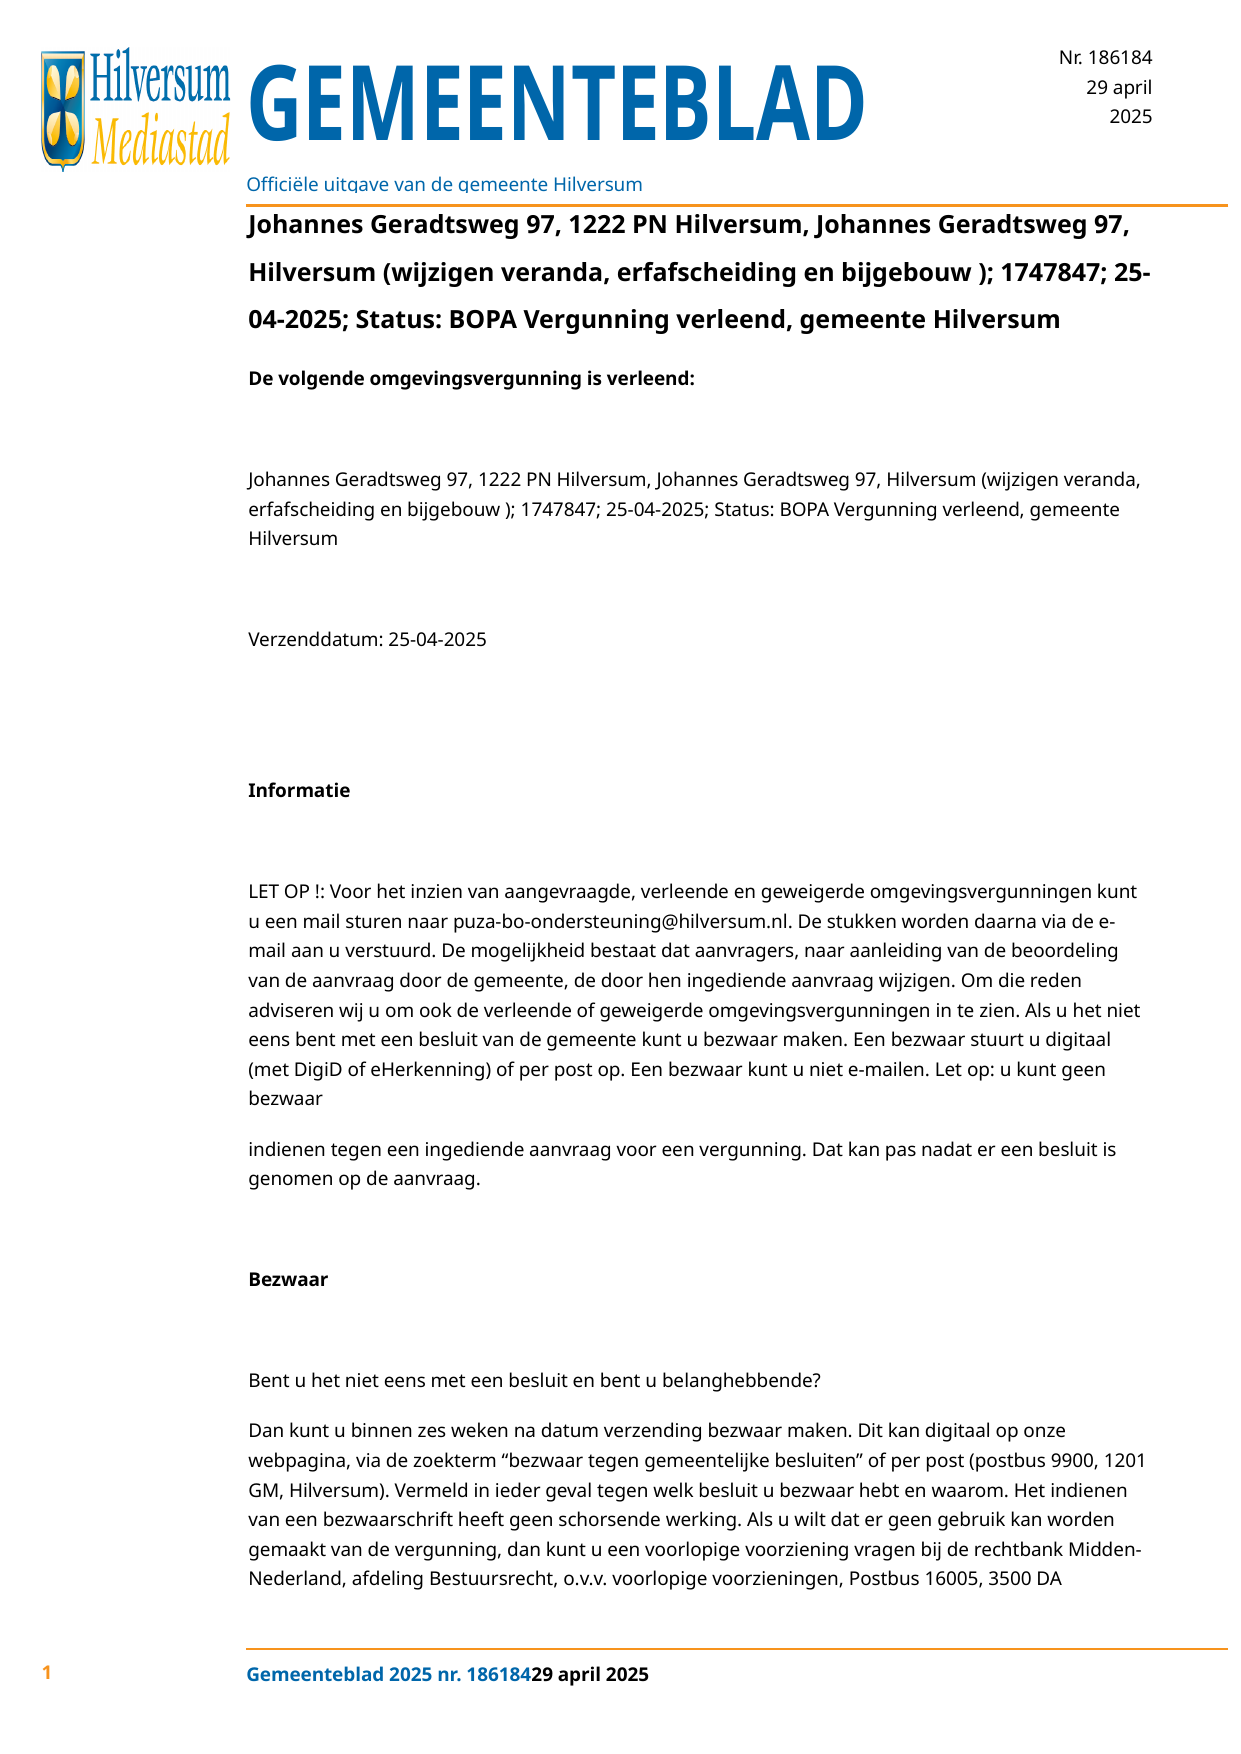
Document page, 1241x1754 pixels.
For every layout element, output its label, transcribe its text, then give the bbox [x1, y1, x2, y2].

text De volgende omgevingsvergunning is verleend: [248, 366, 1152, 391]
text Johannes Geradtsweg 97, 1222 PN Hilversum, Johannes Geradtsweg 97, Hilversum (wijzigen veranda, erfafscheiding en bijgebouw ); 1747847; 25-04-2025; Status: BOPA Vergunning verleend, gemeente Hilversum [248, 466, 1152, 551]
picture [41, 47, 231, 172]
text Bezwaar [248, 1266, 1152, 1292]
text Bent u het niet eens met een besluit en bent u belanghebbende? [248, 1367, 1152, 1393]
text Informatie [248, 778, 1152, 803]
text LET OP !: Voor het inzien van aangevraagde, verleende en geweigerde omgevingsvergunningen kunt u een mail sturen naar puza-bo-ondersteuning@hilversum.nl. De stukken worden daarna via de e-mail aan u verstuurd. De mogelijkheid bestaat dat aanvragers, naar aanleiding van de beoordeling van de aanvraag door de gemeente, de door hen ingediende aanvraag wijzigen. Om die reden adviseren wij u om ook de verleende of geweigerde omgevingsvergunningen in te zien. Als u het niet eens bent met een besluit van de gemeente kunt u bezwaar maken. Een bezwaar stuurt u digitaal (met DigiD of eHerkenning) of per post op. Een bezwaar kunt u niet e-mailen. Let op: u kunt geen bezwaar [248, 878, 1152, 1111]
text Verzenddatum: 25-04-2025 [248, 626, 1152, 652]
text indienen tegen een ingediende aanvraag voor een vergunning. Dat kan pas nadat er een besluit is genomen op de aanvraag. [248, 1136, 1152, 1191]
text Dan kunt u binnen zes weken na datum verzending bezwaar maken. Dit kan digitaal op onze webpagina, via de zoekterm “bezwaar tegen gemeentelijke besluiten” of per post (postbus 9900, 1201 GM, Hilversum). Vermeld in ieder geval tegen welk besluit u bezwaar hebt en waarom. Het indienen van een bezwaarschrift heeft geen schorsende werking. Als u wilt dat er geen gebruik kan worden gemaakt van de vergunning, dan kunt u een voorlopige voorziening vragen bij de rechtbank Midden-Nederland, afdeling Bestuursrecht, o.v.v. voorlopige voorzieningen, Postbus 16005, 3500 DA [248, 1418, 1152, 1591]
text Johannes Geradtsweg 97, 1222 PN Hilversum, Johannes Geradtsweg 97, Hilversum (wijzigen veranda, erfafscheiding en bijgebouw ); 1747847; 25-04-2025; Status: BOPA Vergunning verleend, gemeente Hilversum [248, 207, 1152, 336]
